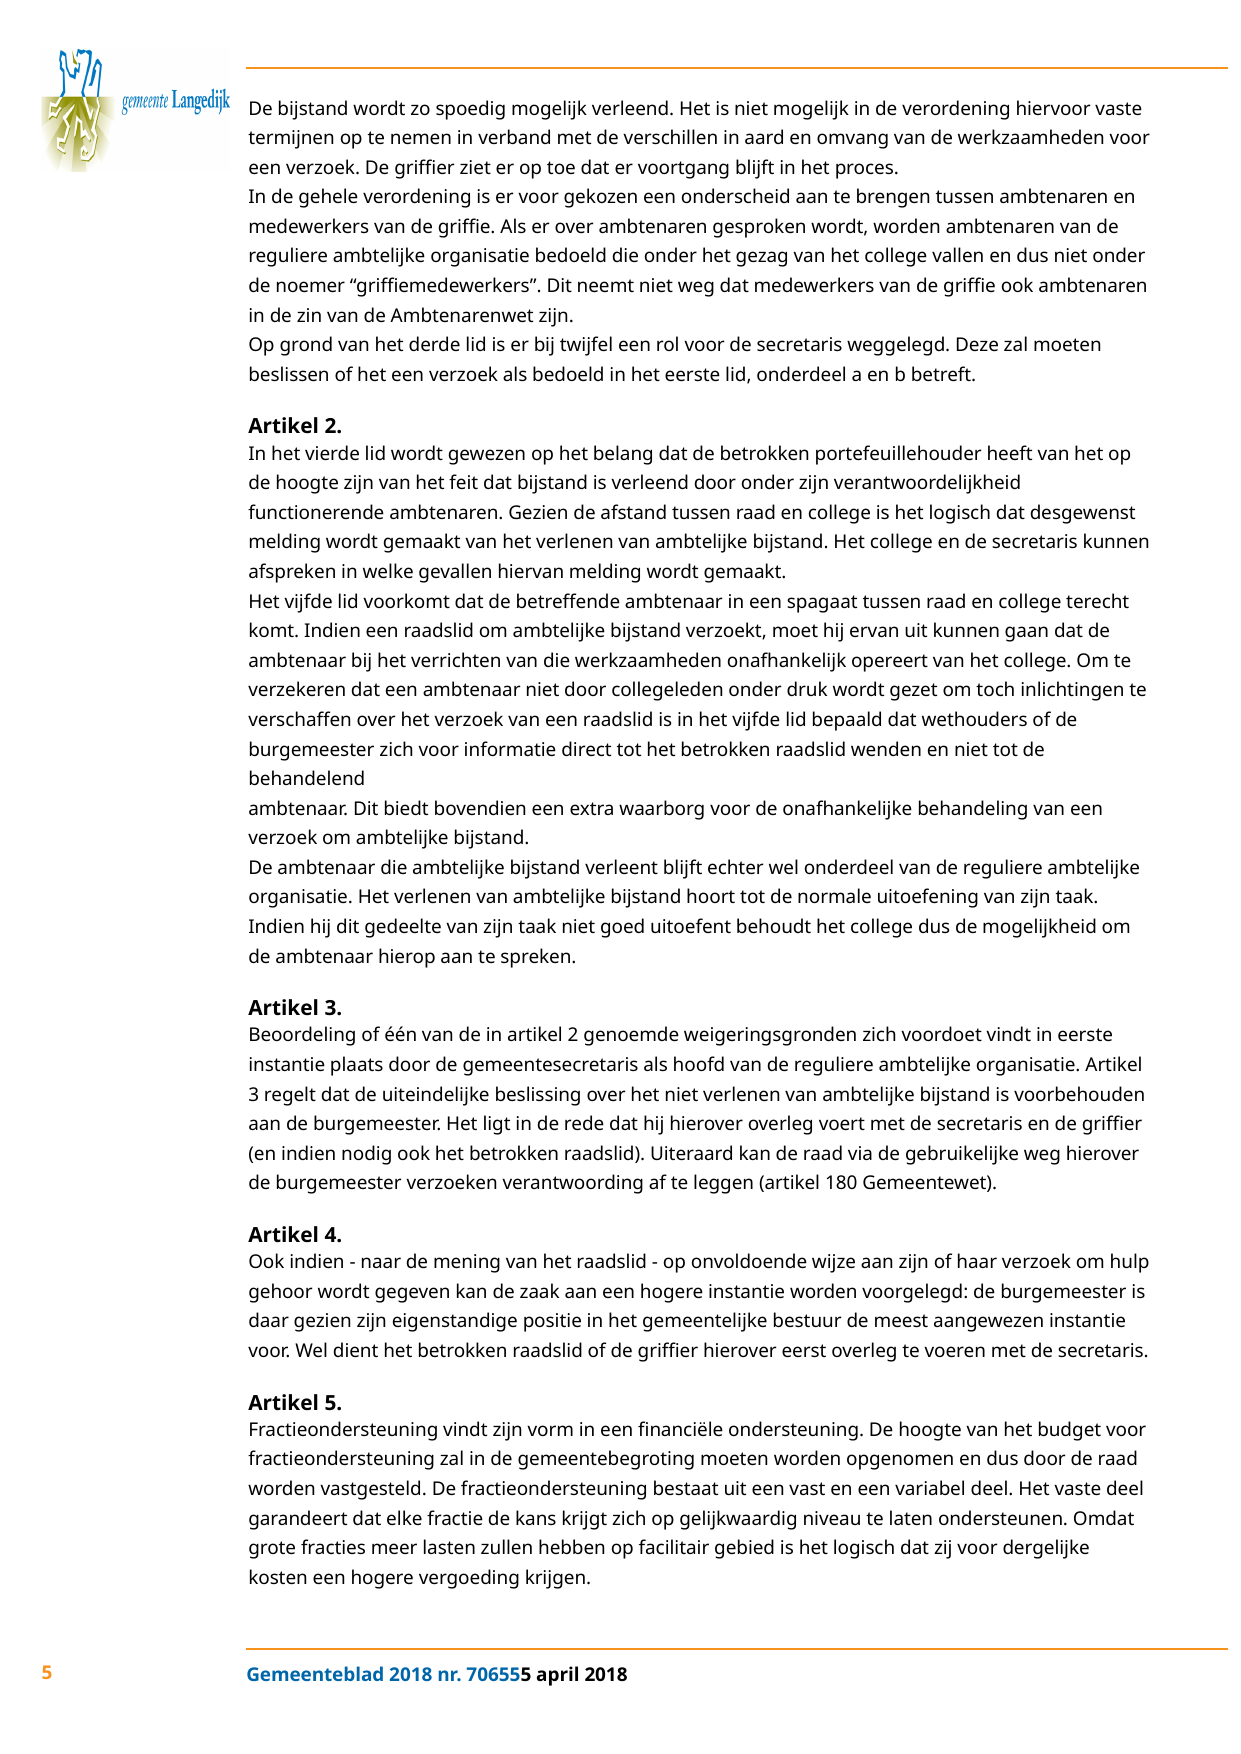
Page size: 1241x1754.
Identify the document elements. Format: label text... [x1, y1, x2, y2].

text Artikel 5. [248, 1388, 1152, 1416]
text Ook indien - naar de mening van het raadslid - op onvoldoende wijze aan zijn of haar verzoek om hulp gehoor wordt gegeven kan de zaak aan een hogere instantie worden voorgelegd: de burgemeester is daar gezien zijn eigenstandige positie in het gemeentelijke bestuur de meest aangewezen instantie voor. Wel dient het betrokken raadslid of de griffier hierover eerst overleg te voeren met de secretaris. [248, 1248, 1152, 1363]
text De bijstand wordt zo spoedig mogelijk verleend. Het is niet mogelijk in de verordening hiervoor vaste termijnen op te nemen in verband met de verschillen in aard en omvang van de werkzaamheden voor een verzoek. De griffier ziet er op toe dat er voortgang blijft in het proces. [248, 95, 1152, 180]
text Artikel 4. [248, 1220, 1152, 1248]
text De ambtenaar die ambtelijke bijstand verleent blijft echter wel onderdeel van de reguliere ambtelijke organisatie. Het verlenen van ambtelijke bijstand hoort tot de normale uitoefening van zijn taak. Indien hij dit gedeelte van zijn taak niet goed uitoefent behoudt het college dus de mogelijkheid om de ambtenaar hierop aan te spreken. [248, 854, 1152, 968]
text Artikel 2. [248, 411, 1152, 440]
text Fractieondersteuning vindt zijn vorm in een financiële ondersteuning. De hoogte van het budget voor fractieondersteuning zal in de gemeentebegroting moeten worden opgenomen en dus door de raad worden vastgesteld. De fractieondersteuning bestaat uit een vast en een variabel deel. Het vaste deel garandeert dat elke fractie de kans krijgt zich op gelijkwaardig niveau te laten ondersteunen. Omdat grote fracties meer lasten zullen hebben op facilitair gebied is het logisch dat zij voor dergelijke kosten een hogere vergoeding krijgen. [248, 1416, 1152, 1590]
text ambtenaar. Dit biedt bovendien een extra waarborg voor de onafhankelijke behandeling van een verzoek om ambtelijke bijstand. [248, 795, 1152, 850]
text Het vijfde lid voorkomt dat de betreffende ambtenaar in een spagaat tussen raad en college terecht komt. Indien een raadslid om ambtelijke bijstand verzoekt, moet hij ervan uit kunnen gaan dat de ambtenaar bij het verrichten van die werkzaamheden onafhankelijk opereert van het college. Om te verzekeren dat een ambtenaar niet door collegeleden onder druk wordt gezet om toch inlichtingen te verschaffen over het verzoek van een raadslid is in het vijfde lid bepaald dat wethouders of de burgemeester zich voor informatie direct tot het betrokken raadslid wenden en niet tot de behandelend [248, 588, 1152, 791]
text In het vierde lid wordt gewezen op het belang dat de betrokken portefeuillehouder heeft van het op de hoogte zijn van het feit dat bijstand is verleend door onder zijn verantwoordelijkheid functionerende ambtenaren. Gezien de afstand tussen raad en college is het logisch dat desgewenst melding wordt gemaakt van het verlenen van ambtelijke bijstand. Het college en de secretaris kunnen afspreken in welke gevallen hiervan melding wordt gemaakt. [248, 440, 1152, 584]
picture [41, 47, 231, 172]
text Op grond van het derde lid is er bij twijfel een rol voor de secretaris weggelegd. Deze zal moeten beslissen of het een verzoek als bedoeld in het eerste lid, onderdeel a en b betreft. [248, 331, 1152, 387]
text In de gehele verordening is er voor gekozen een onderscheid aan te brengen tussen ambtenaren en medewerkers van de griffie. Als er over ambtenaren gesproken wordt, worden ambtenaren van de reguliere ambtelijke organisatie bedoeld die onder het gezag van het college vallen en dus niet onder de noemer “griffiemedewerkers”. Dit neemt niet weg dat medewerkers van de griffie ook ambtenaren in de zin van de Ambtenarenwet zijn. [248, 183, 1152, 328]
text Artikel 3. [248, 993, 1152, 1022]
text Beoordeling of één van de in artikel 2 genoemde weigeringsgronden zich voordoet vindt in eerste instantie plaats door de gemeentesecretaris als hoofd van de reguliere ambtelijke organisatie. Artikel 3 regelt dat de uiteindelijke beslissing over het niet verlenen van ambtelijke bijstand is voorbehouden aan de burgemeester. Het ligt in de rede dat hij hierover overleg voert met de secretaris en de griffier (en indien nodig ook het betrokken raadslid). Uiteraard kan de raad via de gebruikelijke weg hierover de burgemeester verzoeken verantwoording af te leggen (artikel 180 Gemeentewet). [248, 1022, 1152, 1195]
